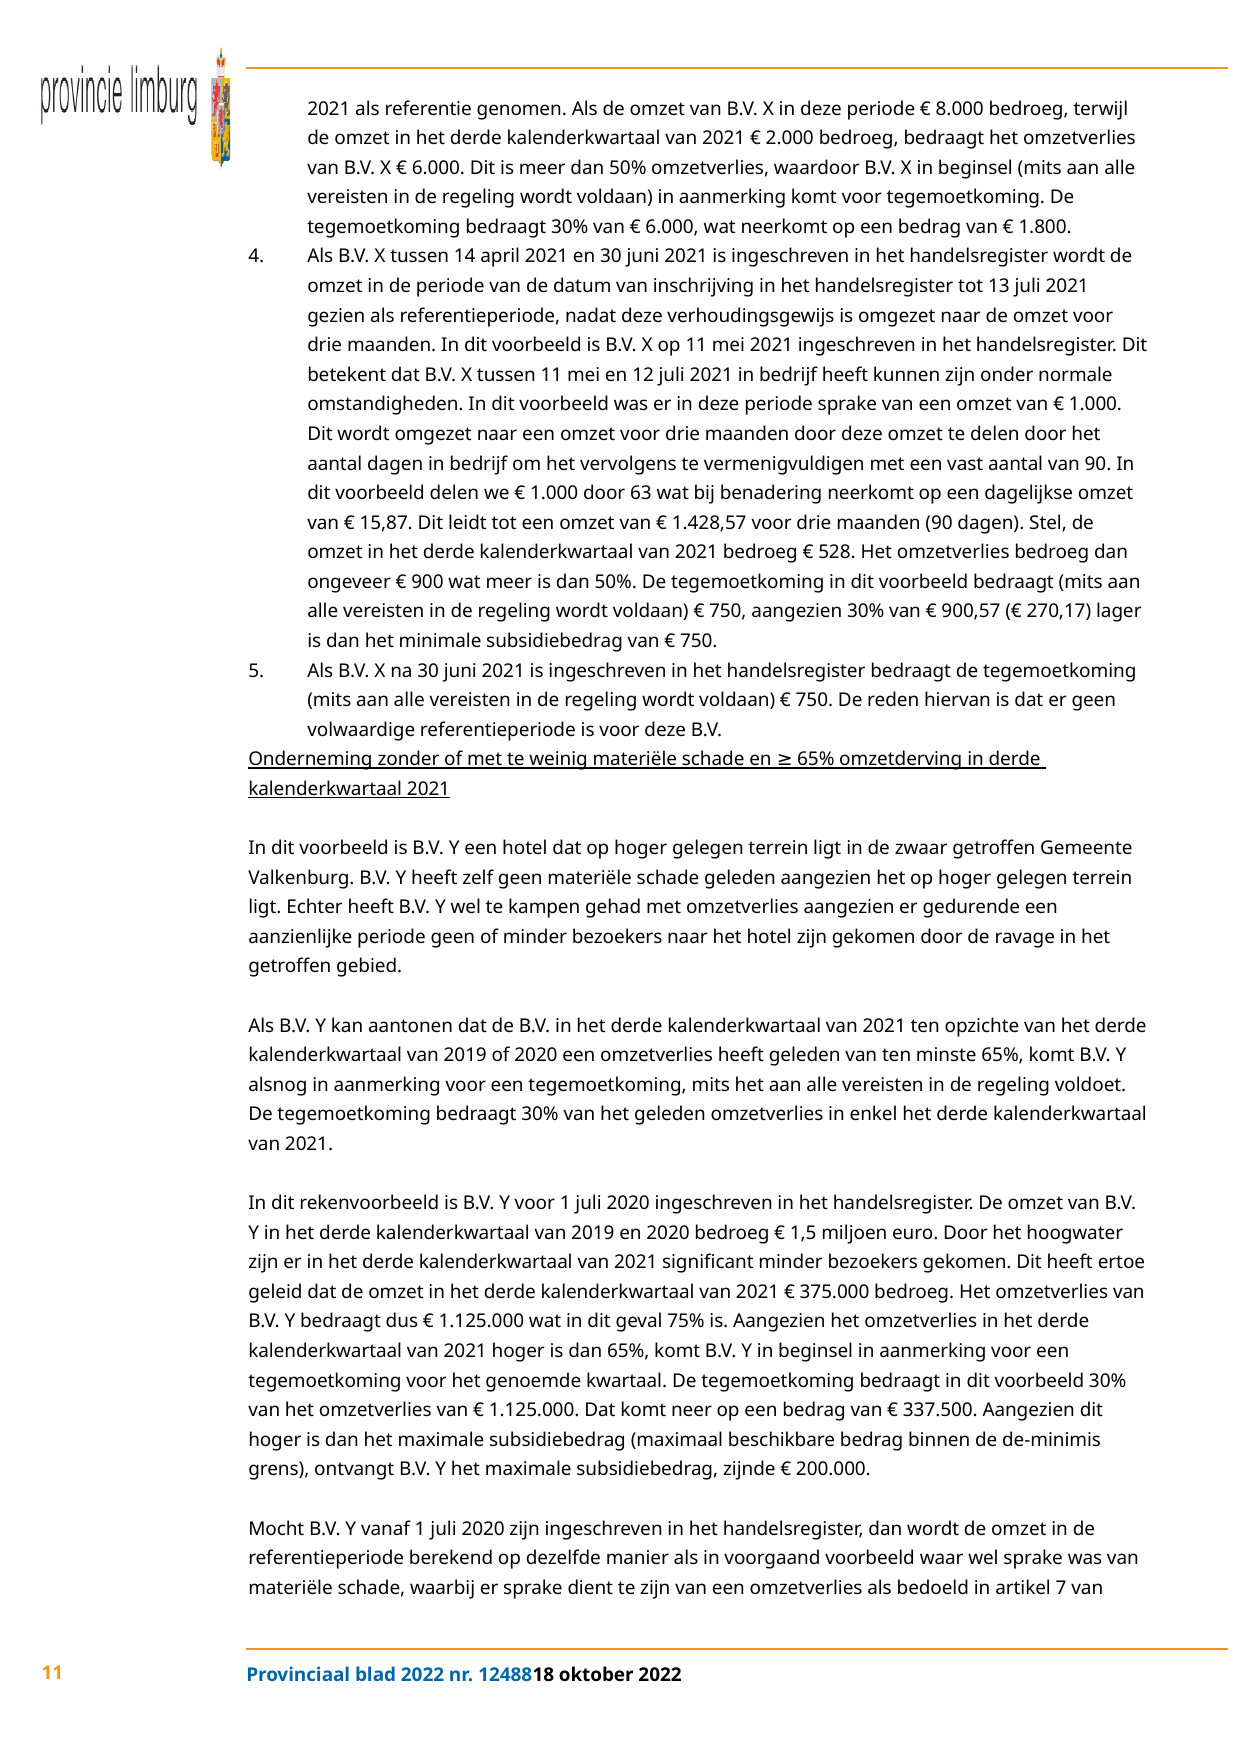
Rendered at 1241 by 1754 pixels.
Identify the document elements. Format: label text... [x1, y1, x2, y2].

list 2021 als referentie genomen. Als de omzet van B.V. X in deze periode € 8.000 bedroeg, terwijl de omzet in het derde kalenderkwartaal van 2021 € 2.000 bedroeg, bedraagt het omzetverlies van B.V. X € 6.000. Dit is meer dan 50% omzetverlies, waardoor B.V. X in beginsel (mits aan alle vereisten in de regeling wordt voldaan) in aanmerking komt voor tegemoetkoming. De tegemoetkoming bedraagt 30% van € 6.000, wat neerkomt op een bedrag van € 1.800. [248, 95, 1152, 239]
text Onderneming zonder of met te weinig materiële schade en ≥ 65% omzetderving in derde kalenderkwartaal 2021 [248, 746, 1152, 801]
text In dit voorbeeld is B.V. Y een hotel dat op hoger gelegen terrein ligt in de zwaar getroffen Gemeente Valkenburg. B.V. Y heeft zelf geen materiële schade geleden aangezien het op hoger gelegen terrein ligt. Echter heeft B.V. Y wel te kampen gehad met omzetverlies aangezien er gedurende een aanzienlijke periode geen of minder bezoekers naar het hotel zijn gekomen door de ravage in het getroffen gebied. [248, 834, 1152, 978]
text Als B.V. Y kan aantonen dat de B.V. in het derde kalenderkwartaal van 2021 ten opzichte van het derde kalenderkwartaal van 2019 of 2020 een omzetverlies heeft geleden van ten minste 65%, komt B.V. Y alsnog in aanmerking voor een tegemoetkoming, mits het aan alle vereisten in de regeling voldoet. De tegemoetkoming bedraagt 30% van het geleden omzetverlies in enkel het derde kalenderkwartaal van 2021. [248, 1012, 1152, 1156]
list Als B.V. X tussen 14 april 2021 en 30 juni 2021 is ingeschreven in het handelsregister wordt de omzet in de periode van de datum van inschrijving in het handelsregister tot 13 juli 2021 gezien als referentieperiode, nadat deze verhoudingsgewijs is omgezet naar de omzet voor drie maanden. In dit voorbeeld is B.V. X op 11 mei 2021 ingeschreven in het handelsregister. Dit betekent dat B.V. X tussen 11 mei en 12 juli 2021 in bedrijf heeft kunnen zijn onder normale omstandigheden. In dit voorbeeld was er in deze periode sprake van een omzet van € 1.000. Dit wordt omgezet naar een omzet voor drie maanden door deze omzet te delen door het aantal dagen in bedrijf om het vervolgens te vermenigvuldigen met een vast aantal van 90. In dit voorbeeld delen we € 1.000 door 63 wat bij benadering neerkomt op een dagelijkse omzet van € 15,87. Dit leidt tot een omzet van € 1.428,57 voor drie maanden (90 dagen). Stel, de omzet in het derde kalenderkwartaal van 2021 bedroeg € 528. Het omzetverlies bedroeg dan ongeveer € 900 wat meer is dan 50%. De tegemoetkoming in dit voorbeeld bedraagt (mits aan alle vereisten in de regeling wordt voldaan) € 750, aangezien 30% van € 900,57 (€ 270,17) lager is dan het minimale subsidiebedrag van € 750. [248, 243, 1152, 653]
text In dit rekenvoorbeeld is B.V. Y voor 1 juli 2020 ingeschreven in het handelsregister. De omzet van B.V. Y in het derde kalenderkwartaal van 2019 en 2020 bedroeg € 1,5 miljoen euro. Door het hoogwater zijn er in het derde kalenderkwartaal van 2021 significant minder bezoekers gekomen. Dit heeft ertoe geleid dat de omzet in het derde kalenderkwartaal van 2021 € 375.000 bedroeg. Het omzetverlies van B.V. Y bedraagt dus € 1.125.000 wat in dit geval 75% is. Aangezien het omzetverlies in het derde kalenderkwartaal van 2021 hoger is dan 65%, komt B.V. Y in beginsel in aanmerking voor een tegemoetkoming voor het genoemde kwartaal. De tegemoetkoming bedraagt in dit voorbeeld 30% van het omzetverlies van € 1.125.000. Dat komt neer op een bedrag van € 337.500. Aangezien dit hoger is dan het maximale subsidiebedrag (maximaal beschikbare bedrag binnen de de-minimis grens), ontvangt B.V. Y het maximale subsidiebedrag, zijnde € 200.000. [248, 1189, 1152, 1481]
list Als B.V. X na 30 juni 2021 is ingeschreven in het handelsregister bedraagt de tegemoetkoming (mits aan alle vereisten in de regeling wordt voldaan) € 750. De reden hiervan is dat er geen volwaardige referentieperiode is voor deze B.V. [248, 657, 1152, 742]
text Mocht B.V. Y vanaf 1 juli 2020 zijn ingeschreven in het handelsregister, dan wordt de omzet in de referentieperiode berekend op dezelfde manier als in voorgaand voorbeeld waar wel sprake was van materiële schade, waarbij er sprake dient te zijn van een omzetverlies als bedoeld in artikel 7 van [248, 1515, 1152, 1600]
picture [41, 47, 231, 172]
